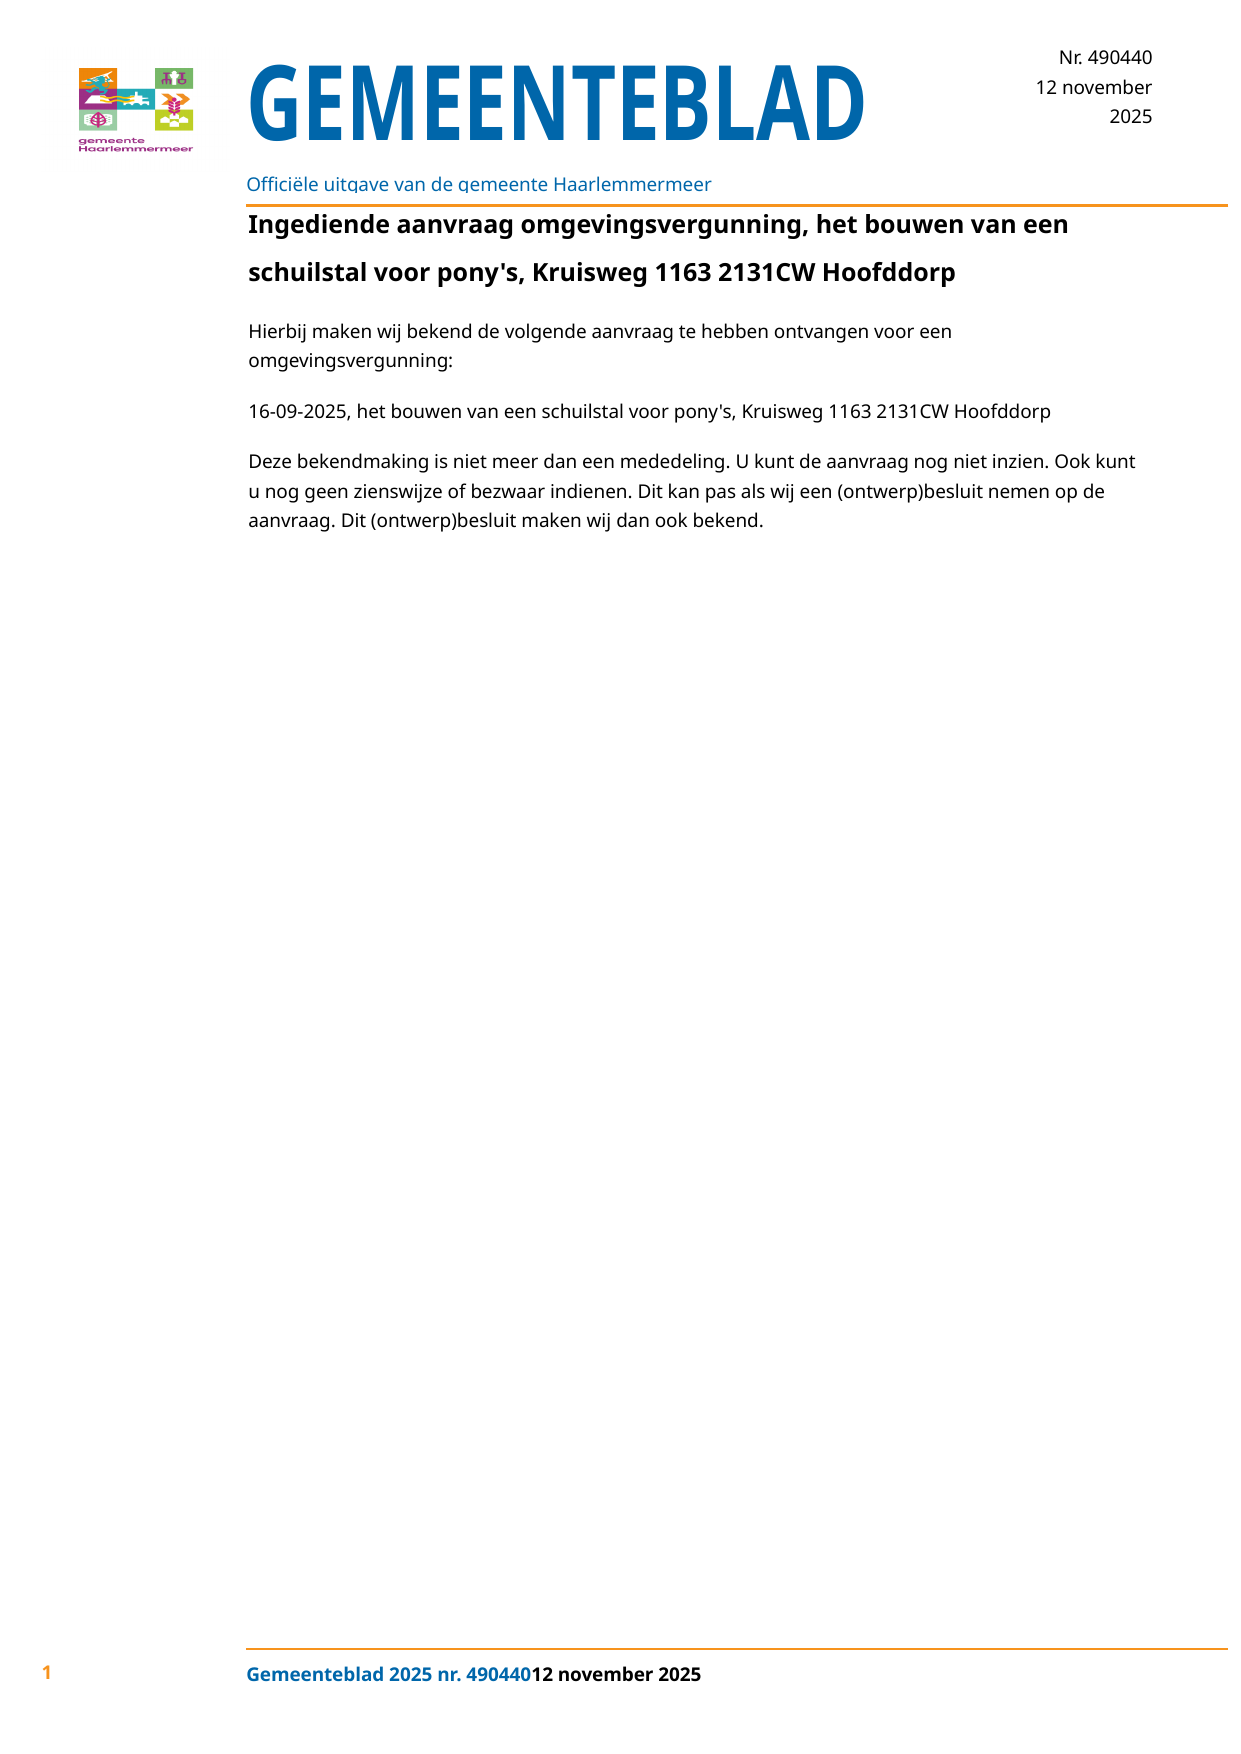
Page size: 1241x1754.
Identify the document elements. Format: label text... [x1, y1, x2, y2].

text Deze bekendmaking is niet meer dan een mededeling. U kunt de aanvraag nog niet inzien. Ook kunt u nog geen zienswijze of bezwaar indienen. Dit kan pas als wij een (ontwerp)besluit nemen op de aanvraag. Dit (ontwerp)besluit maken wij dan ook bekend. [248, 448, 1152, 533]
text 16-09-2025, het bouwen van een schuilstal voor pony's, Kruisweg 1163 2131CW Hoofddorp [248, 398, 1152, 424]
text Ingediende aanvraag omgevingsvergunning, het bouwen van een schuilstal voor pony's, Kruisweg 1163 2131CW Hoofddorp [248, 207, 1152, 288]
picture [41, 47, 231, 172]
text Hierbij maken wij bekend de volgende aanvraag te hebben ontvangen voor een omgevingsvergunning: [248, 318, 1152, 373]
